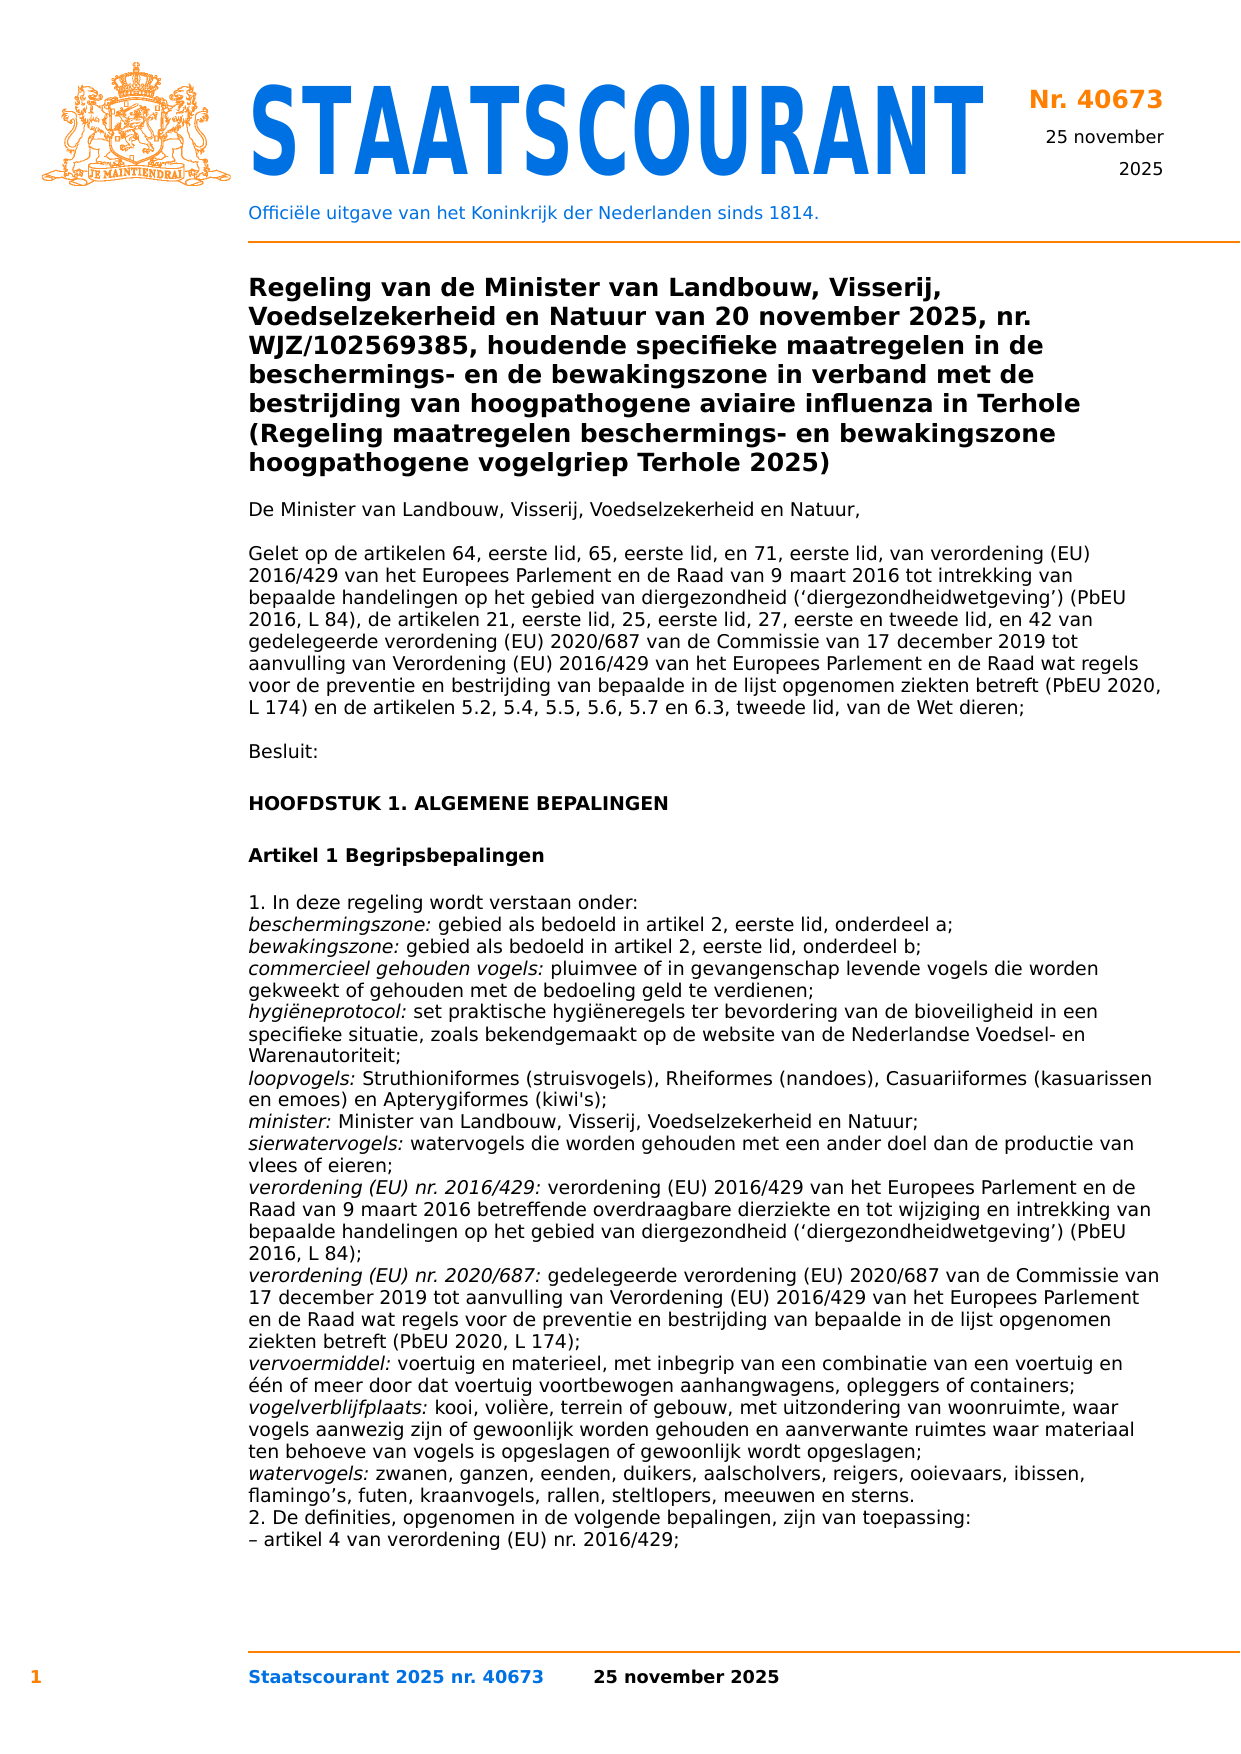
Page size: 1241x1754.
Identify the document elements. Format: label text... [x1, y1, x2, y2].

text beschermingszone: gebied als bedoeld in artikel 2, eerste lid, onderdeel a; [248, 913, 1163, 936]
text Gelet op de artikelen 64, eerste lid, 65, eerste lid, en 71, eerste lid, van verordening (EU) 2016/429 van het Europees Parlement en de Raad van 9 maart 2016 tot intrekking van bepaalde handelingen op het gebied van diergezondheid (‘diergezondheidwetgeving’) (PbEU 2016, L 84), de artikelen 21, eerste lid, 25, eerste lid, 27, eerste en tweede lid, en 42 van gedelegeerde verordening (EU) 2020/687 van de Commissie van 17 december 2019 tot aanvulling van Verordening (EU) 2016/429 van het Europees Parlement en de Raad wat regels voor de preventie en bestrijding van bepaalde in de lijst opgenomen ziekten betreft (PbEU 2020, L 174) en de artikelen 5.2, 5.4, 5.5, 5.6, 5.7 en 6.3, tweede lid, van de Wet dieren; [248, 543, 1163, 719]
subtitle Artikel 1 Begripsbepalingen [248, 844, 1163, 867]
table_header [25, 62, 248, 241]
text watervogels: zwanen, ganzen, eenden, duikers, aalscholvers, reigers, ooievaars, ibissen, flamingo’s, futen, kraanvogels, rallen, steltlopers, meeuwen en sterns. [248, 1463, 1163, 1507]
text minister: Minister van Landbouw, Visserij, Voedselzekerheid en Natuur; [248, 1111, 1163, 1133]
text 2. De definities, opgenomen in de volgende bepalingen, zijn van toepassing: [248, 1507, 1163, 1529]
text sierwatervogels: watervogels die worden gehouden met een ander doel dan de productie van vlees of eieren; [248, 1133, 1163, 1177]
text hygiëneprotocol: set praktische hygiëneregels ter bevordering van de bioveiligheid in een specifieke situatie, zoals bekendgemaakt op de website van de Nederlandse Voedsel- en Warenautoriteit; [248, 1001, 1163, 1067]
text vogelverblijfplaats: kooi, volière, terrein of gebouw, met uitzondering van woonruimte, waar vogels aanwezig zijn of gewoonlijk worden gehouden en aanverwante ruimtes waar materiaal ten behoeve van vogels is opgeslagen of gewoonlijk wordt opgeslagen; [248, 1397, 1163, 1463]
subtitle HOOFDSTUK 1. ALGEMENE BEPALINGEN [248, 793, 1163, 814]
text vervoermiddel: voertuig en materieel, met inbegrip van een combinatie van een voertuig en één of meer door dat voertuig voortbewogen aanhangwagens, opleggers of containers; [248, 1353, 1163, 1397]
table_cell 2025 [998, 153, 1240, 203]
text loopvogels: Struthioniformes (struisvogels), Rheiformes (nandoes), Casuariiformes (kasuarissen en emoes) en Apterygiformes (kiwi's); [248, 1067, 1163, 1111]
subtitle Regeling van de Minister van Landbouw, Visserij, Voedselzekerheid en Natuur van 20 november 2025, nr. WJZ/102569385, houdende specifieke maatregelen in de beschermings- en de bewakingszone in verband met de bestrijding van hoogpathogene aviaire influenza in Terhole (Regeling maatregelen beschermings- en bewakingszone hoogpathogene vogelgriep Terhole 2025) [248, 273, 1163, 477]
table_cell 25 november [998, 121, 1240, 153]
text – artikel 4 van verordening (EU) nr. 2016/429; [248, 1529, 1163, 1551]
table_cell Officiële uitgave van het Koninkrijk der Nederlanden sinds 1814. [248, 203, 1240, 241]
picture [41, 62, 231, 186]
text verordening (EU) nr. 2020/687: gedelegeerde verordening (EU) 2020/687 van de Commissie van 17 december 2019 tot aanvulling van Verordening (EU) 2016/429 van het Europees Parlement en de Raad wat regels voor de preventie en bestrijding van bepaalde in de lijst opgenomen ziekten betreft (PbEU 2020, L 174); [248, 1265, 1163, 1353]
text bewakingszone: gebied als bedoeld in artikel 2, eerste lid, onderdeel b; [248, 936, 1163, 957]
text De Minister van Landbouw, Visserij, Voedselzekerheid en Natuur, [248, 499, 1163, 521]
text Besluit: [248, 741, 1163, 763]
text verordening (EU) nr. 2016/429: verordening (EU) 2016/429 van het Europees Parlement en de Raad van 9 maart 2016 betreffende overdraagbare dierziekte en tot wijziging en intrekking van bepaalde handelingen op het gebied van diergezondheid (‘diergezondheidwetgeving’) (PbEU 2016, L 84); [248, 1177, 1163, 1265]
table_header STAATSCOURANT [248, 62, 998, 203]
text 1. In deze regeling wordt verstaan onder: [248, 892, 1163, 913]
text commercieel gehouden vogels: pluimvee of in gevangenschap levende vogels die worden gekweekt of gehouden met de bedoeling geld te verdienen; [248, 957, 1163, 1001]
table_header Nr. 40673 [998, 62, 1240, 121]
